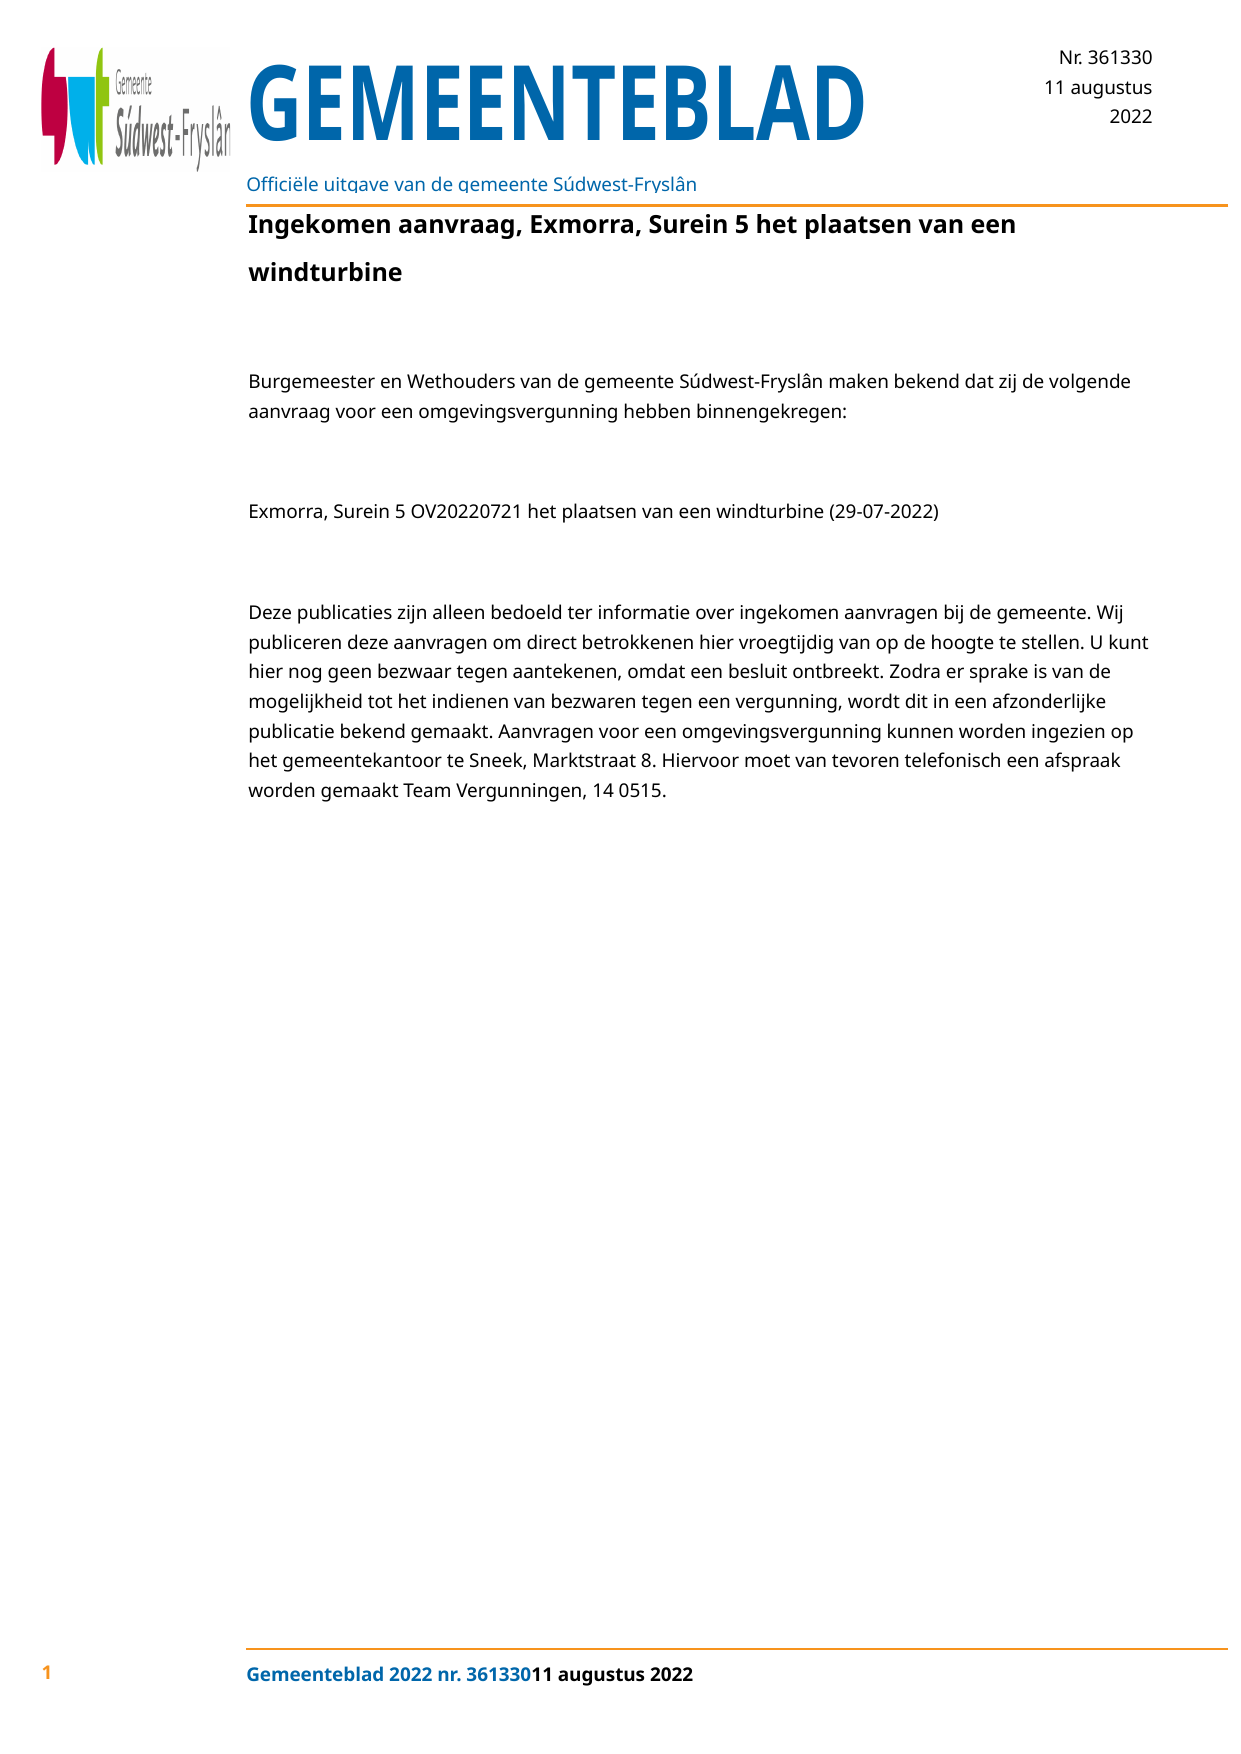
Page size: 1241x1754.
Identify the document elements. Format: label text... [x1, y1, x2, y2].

text Deze publicaties zijn alleen bedoeld ter informatie over ingekomen aanvragen bij de gemeente. Wij publiceren deze aanvragen om direct betrokkenen hier vroegtijdig van op de hoogte te stellen. U kunt hier nog geen bezwaar tegen aantekenen, omdat een besluit ontbreekt. Zodra er sprake is van de mogelijkheid tot het indienen van bezwaren tegen een vergunning, wordt dit in een afzonderlijke publicatie bekend gemaakt. Aanvragen voor een omgevingsvergunning kunnen worden ingezien op het gemeentekantoor te Sneek, Marktstraat 8. Hiervoor moet van tevoren telefonisch een afspraak worden gemaakt Team Vergunningen, 14 0515. [248, 599, 1152, 803]
text Burgemeester en Wethouders van de gemeente Súdwest-Fryslân maken bekend dat zij de volgende aanvraag voor een omgevingsvergunning hebben binnengekregen: [248, 368, 1152, 424]
text Exmorra, Surein 5 OV20220721 het plaatsen van een windturbine (29-07-2022) [248, 499, 1152, 524]
picture [41, 47, 231, 172]
text Ingekomen aanvraag, Exmorra, Surein 5 het plaatsen van een windturbine [248, 207, 1152, 288]
